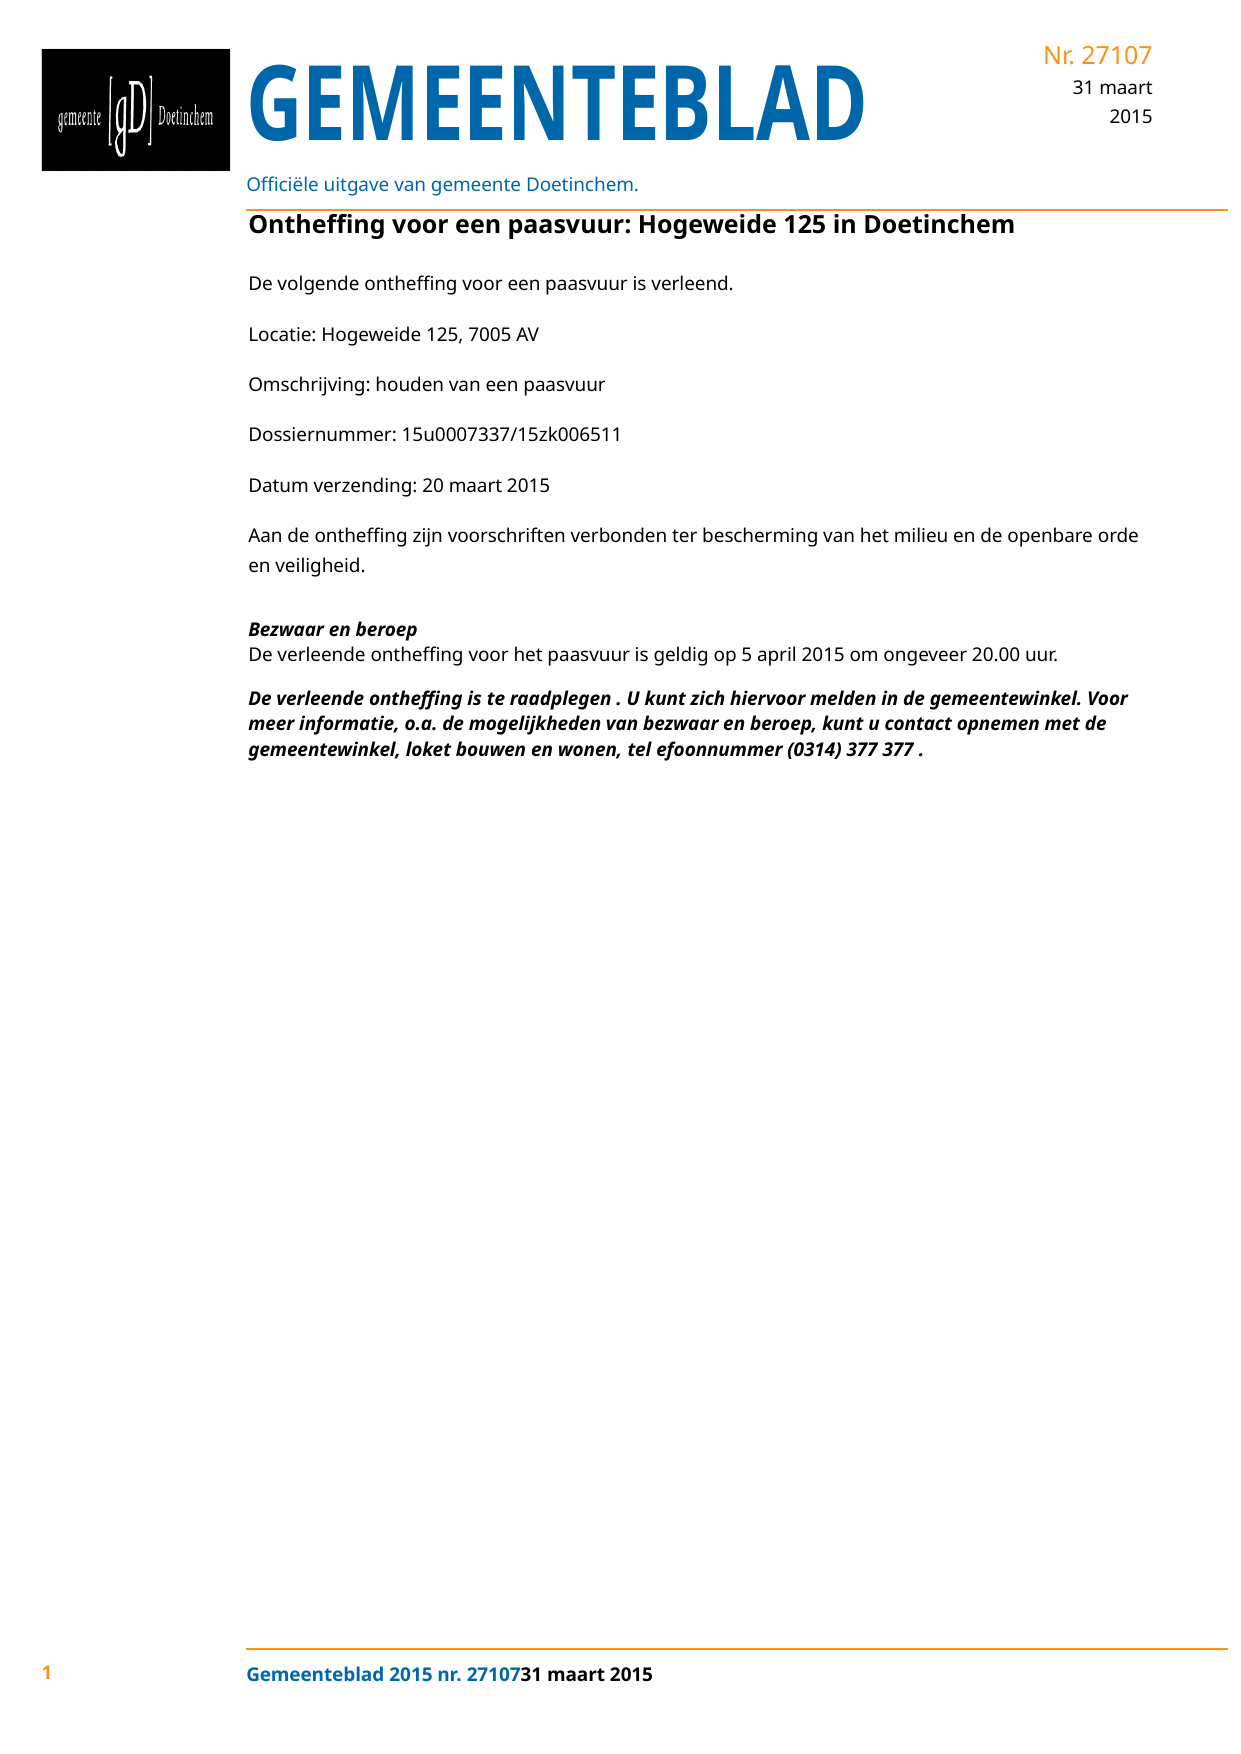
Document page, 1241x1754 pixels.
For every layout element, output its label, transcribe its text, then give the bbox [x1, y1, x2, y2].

text Ontheffing voor een paasvuur: Hogeweide 125 in Doetinchem [248, 211, 1152, 241]
text Bezwaar en beroep [248, 616, 1152, 642]
text Omschrijving: houden van een paasvuur [248, 371, 1152, 397]
text De verleende ontheffing is te raadplegen . U kunt zich hiervoor melden in de gemeentewinkel. Voor meer informatie, o.a. de mogelijkheden van bezwaar en beroep, kunt u contact opnemen met de gemeentewinkel, loket bouwen en wonen, tel efoonnummer (0314) 377 377 . [248, 685, 1152, 762]
text Dossiernummer: 15u0007337/15zk006511 [248, 422, 1152, 447]
text Locatie: Hogeweide 125, 7005 AV [248, 321, 1152, 346]
text De volgende ontheffing voor een paasvuur is verleend. [248, 270, 1152, 296]
text De verleende ontheffing voor het paasvuur is geldig op 5 april 2015 om ongeveer 20.00 uur. [248, 642, 1152, 667]
picture [41, 47, 231, 172]
text Datum verzending: 20 maart 2015 [248, 472, 1152, 498]
text Aan de ontheffing zijn voorschriften verbonden ter bescherming van het milieu en de openbare orde en veiligheid. [248, 522, 1152, 578]
